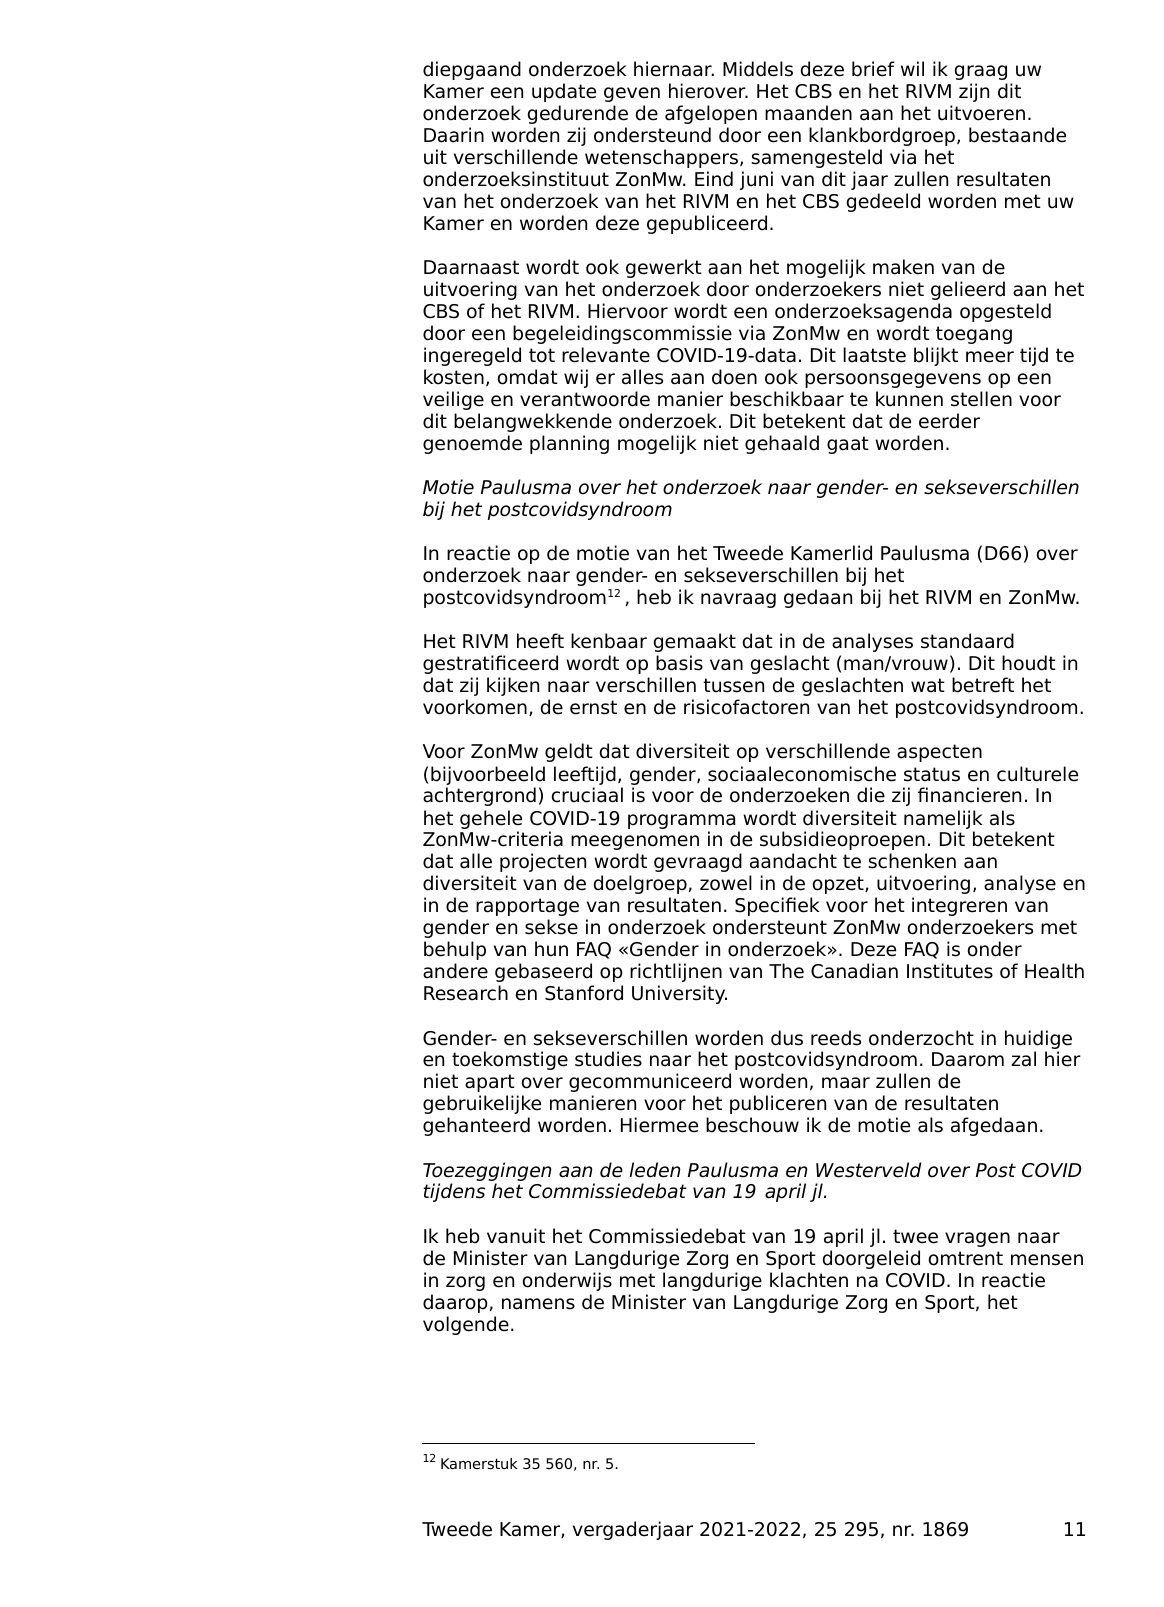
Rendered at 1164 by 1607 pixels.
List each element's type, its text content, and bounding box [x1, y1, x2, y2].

subtitle Motie Paulusma over het onderzoek naar gender- en sekseverschillen bij het postcovidsyndroom [422, 477, 1087, 521]
text diepgaand onderzoek hiernaar. Middels deze brief wil ik graag uw Kamer een update geven hierover. Het CBS en het RIVM zijn dit onderzoek gedurende de afgelopen maanden aan het uitvoeren. Daarin worden zij ondersteund door een klankbordgroep, bestaande uit verschillende wetenschappers, samengesteld via het onderzoeksinstituut ZonMw. Eind juni van dit jaar zullen resultaten van het onderzoek van het RIVM en het CBS gedeeld worden met uw Kamer en worden deze gepubliceerd. [422, 59, 1087, 235]
text Kamerstuk 35 560, nr. 5. [422, 1452, 1087, 1474]
text Het RIVM heeft kenbaar gemaakt dat in de analyses standaard gestratificeerd wordt op basis van geslacht (man/vrouw). Dit houdt in dat zij kijken naar verschillen tussen de geslachten wat betreft het voorkomen, de ernst en de risicofactoren van het postcovidsyndroom. [422, 631, 1087, 719]
text Gender- en sekseverschillen worden dus reeds onderzocht in huidige en toekomstige studies naar het postcovidsyndroom. Daarom zal hier niet apart over gecommuniceerd worden, maar zullen de gebruikelijke manieren voor het publiceren van de resultaten gehanteerd worden. Hiermee beschouw ik de motie als afgedaan. [422, 1027, 1087, 1137]
text Voor ZonMw geldt dat diversiteit op verschillende aspecten (bijvoorbeeld leeftijd, gender, sociaaleconomische status en culturele achtergrond) cruciaal is voor de onderzoeken die zij financieren. In het gehele COVID-19 programma wordt diversiteit namelijk als ZonMw-criteria meegenomen in de subsidieoproepen. Dit betekent dat alle projecten wordt gevraagd aandacht te schenken aan diversiteit van de doelgroep, zowel in de opzet, uitvoering, analyse en in de rapportage van resultaten. Specifiek voor het integreren van gender en sekse in onderzoek ondersteunt ZonMw onderzoekers met behulp van hun FAQ «Gender in onderzoek». Deze FAQ is onder andere gebaseerd op richtlijnen van The Canadian Institutes of Health Research en Stanford University. [422, 741, 1087, 1005]
text In reactie op de motie van het Tweede Kamerlid Paulusma (D66) over onderzoek naar gender- en sekseverschillen bij het postcovidsyndroom, heb ik navraag gedaan bij het RIVM en ZonMw. [422, 543, 1087, 609]
subtitle Toezeggingen aan de leden Paulusma en Westerveld over Post COVID tijdens het Commissiedebat van 19 april jl. [422, 1159, 1087, 1203]
text Ik heb vanuit het Commissiedebat van 19 april jl. twee vragen naar de Minister van Langdurige Zorg en Sport doorgeleid omtrent mensen in zorg en onderwijs met langdurige klachten na COVID. In reactie daarop, namens de Minister van Langdurige Zorg en Sport, het volgende. [422, 1226, 1087, 1336]
text Daarnaast wordt ook gewerkt aan het mogelijk maken van de uitvoering van het onderzoek door onderzoekers niet gelieerd aan het CBS of het RIVM. Hiervoor wordt een onderzoeksagenda opgesteld door een begeleidingscommissie via ZonMw en wordt toegang ingeregeld tot relevante COVID-19-data. Dit laatste blijkt meer tijd te kosten, omdat wij er alles aan doen ook persoonsgegevens op een veilige en verantwoorde manier beschikbaar te kunnen stellen voor dit belangwekkende onderzoek. Dit betekent dat de eerder genoemde planning mogelijk niet gehaald gaat worden. [422, 257, 1087, 455]
